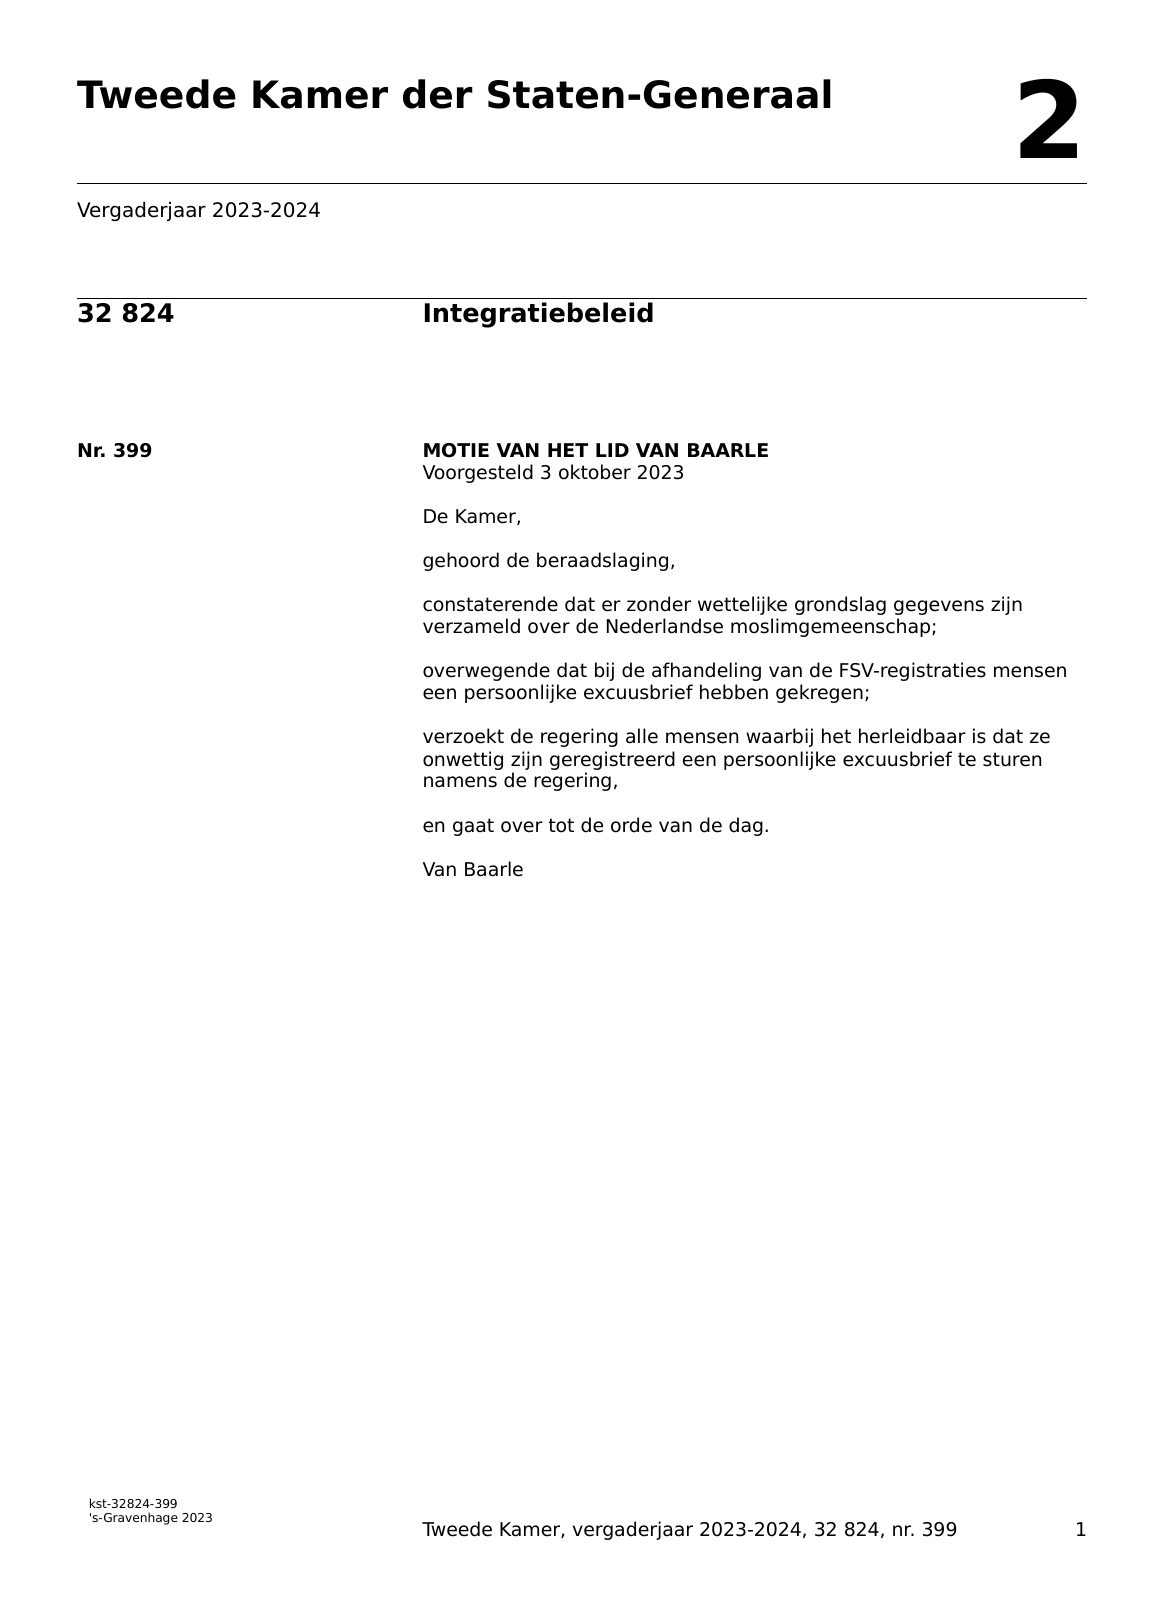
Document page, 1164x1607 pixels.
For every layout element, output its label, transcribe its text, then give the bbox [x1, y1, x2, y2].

subtitle 32 824 Integratiebeleid [77, 299, 1087, 329]
text De Kamer, [422, 506, 1087, 528]
subtitle Nr. 399 MOTIE VAN HET LID VAN BAARLE [77, 440, 1087, 462]
text 's-Gravenhage 2023 [88, 1511, 323, 1525]
text kst-32824-399 [88, 1497, 323, 1511]
text overwegende dat bij de afhandeling van de FSV-registraties mensen een persoonlijke excuusbrief hebben gekregen; [422, 660, 1087, 704]
table_header 2 [886, 59, 1087, 183]
text en gaat over tot de orde van de dag. [422, 814, 1087, 837]
text verzoekt de regering alle mensen waarbij het herleidbaar is dat ze onwettig zijn geregistreerd een persoonlijke excuusbrief te sturen namens de regering, [422, 726, 1087, 792]
text gehoord de beraadslaging, [422, 550, 1087, 572]
table_cell Vergaderjaar 2023-2024 [77, 184, 1087, 298]
table_header Tweede Kamer der Staten-Generaal [77, 59, 886, 183]
text Van Baarle [422, 859, 1087, 881]
text constaterende dat er zonder wettelijke grondslag gegevens zijn verzameld over de Nederlandse moslimgemeenschap; [422, 594, 1087, 638]
text Voorgesteld 3 oktober 2023 [422, 462, 1087, 484]
